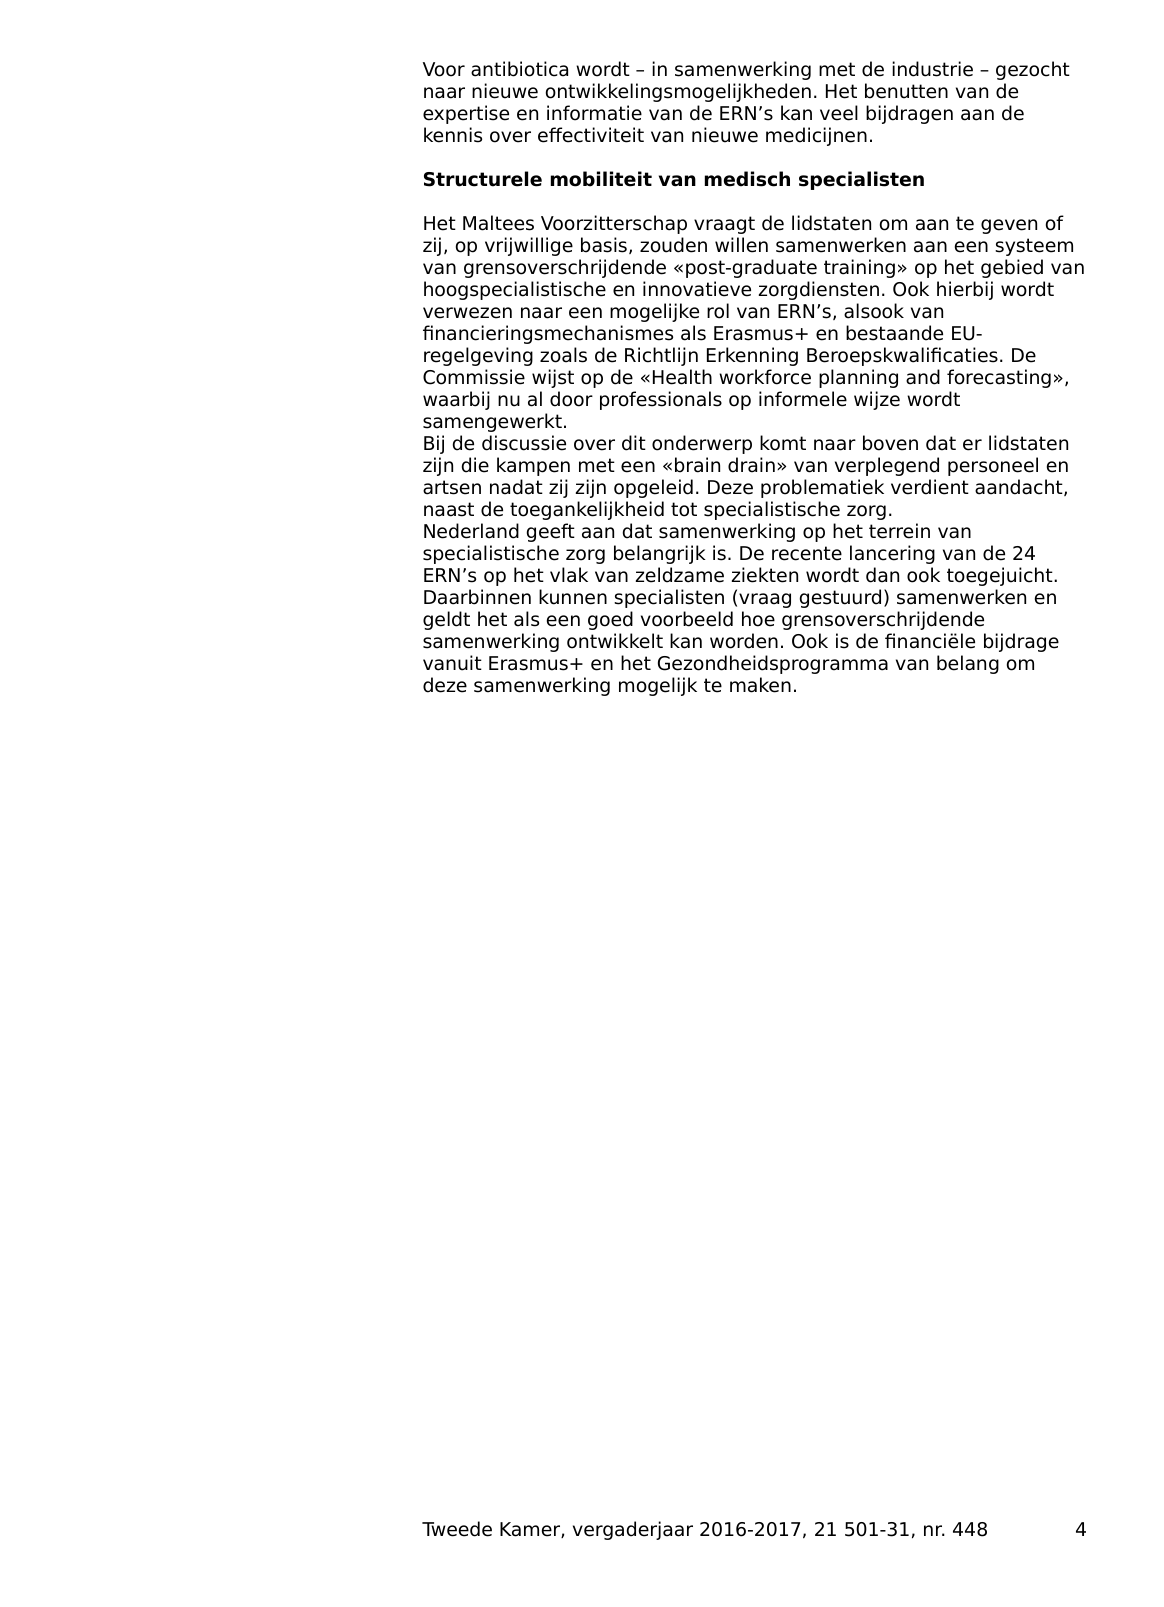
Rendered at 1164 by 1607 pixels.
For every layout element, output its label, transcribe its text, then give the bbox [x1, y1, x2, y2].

subtitle Structurele mobiliteit van medisch specialisten [422, 169, 1087, 191]
text Bij de discussie over dit onderwerp komt naar boven dat er lidstaten zijn die kampen met een «brain drain» van verplegend personeel en artsen nadat zij zijn opgeleid. Deze problematiek verdient aandacht, naast de toegankelijkheid tot specialistische zorg. [422, 433, 1087, 521]
text Het Maltees Voorzitterschap vraagt de lidstaten om aan te geven of zij, op vrijwillige basis, zouden willen samenwerken aan een systeem van grensoverschrijdende «post-graduate training» op het gebied van hoogspecialistische en innovatieve zorgdiensten. Ook hierbij wordt verwezen naar een mogelijke rol van ERN’s, alsook van financieringsmechanismes als Erasmus+ en bestaande EU-regelgeving zoals de Richtlijn Erkenning Beroepskwalificaties. De Commissie wijst op de «Health workforce planning and forecasting», waarbij nu al door professionals op informele wijze wordt samengewerkt. [422, 213, 1087, 433]
text Voor antibiotica wordt – in samenwerking met de industrie – gezocht naar nieuwe ontwikkelingsmogelijkheden. Het benutten van de expertise en informatie van de ERN’s kan veel bijdragen aan de kennis over effectiviteit van nieuwe medicijnen. [422, 59, 1087, 147]
text Nederland geeft aan dat samenwerking op het terrein van specialistische zorg belangrijk is. De recente lancering van de 24 ERN’s op het vlak van zeldzame ziekten wordt dan ook toegejuicht. Daarbinnen kunnen specialisten (vraag gestuurd) samenwerken en geldt het als een goed voorbeeld hoe grensoverschrijdende samenwerking ontwikkelt kan worden. Ook is de financiële bijdrage vanuit Erasmus+ en het Gezondheidsprogramma van belang om deze samenwerking mogelijk te maken. [422, 521, 1087, 697]
